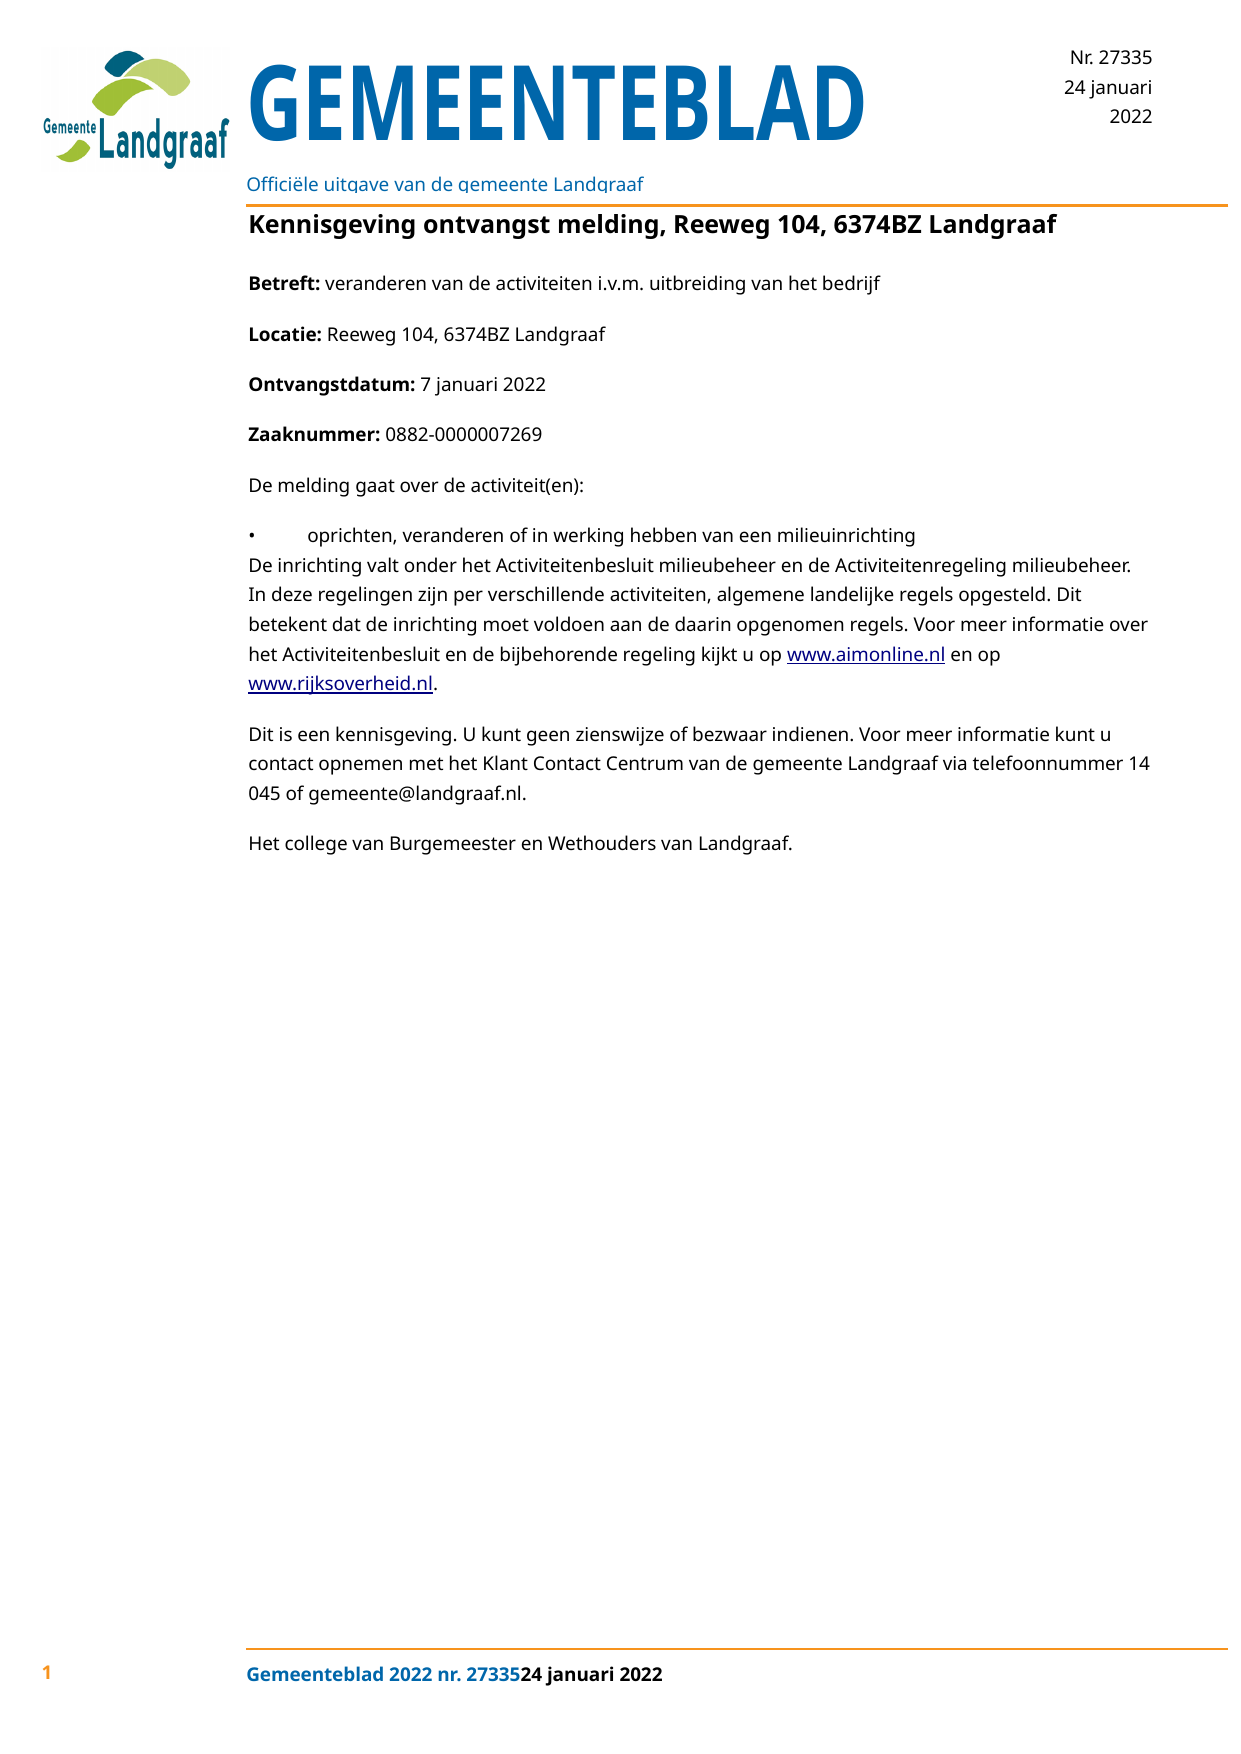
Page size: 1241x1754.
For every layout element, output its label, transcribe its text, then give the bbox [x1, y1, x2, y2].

text Zaaknummer: 0882-0000007269 [248, 422, 1152, 447]
text Dit is een kennisgeving. U kunt geen zienswijze of bezwaar indienen. Voor meer informatie kunt u contact opnemen met het Klant Contact Centrum van de gemeente Landgraaf via telefoonnummer 14 045 of gemeente@landgraaf.nl. [248, 721, 1152, 806]
picture [41, 47, 231, 172]
text Het college van Burgemeester en Wethouders van Landgraaf. [248, 830, 1152, 856]
text De inrichting valt onder het Activiteitenbesluit milieubeheer en de Activiteitenregeling milieubeheer. In deze regelingen zijn per verschillende activiteiten, algemene landelijke regels opgesteld. Dit betekent dat de inrichting moet voldoen aan de daarin opgenomen regels. Voor meer informatie over het Activiteitenbesluit en de bijbehorende regeling kijkt u op www.aimonline.nl en op www.rijksoverheid.nl. [248, 552, 1152, 696]
list oprichten, veranderen of in werking hebben van een milieuinrichting [248, 522, 1152, 548]
text Betreft: veranderen van de activiteiten i.v.m. uitbreiding van het bedrijf [248, 270, 1152, 296]
text Ontvangstdatum: 7 januari 2022 [248, 371, 1152, 397]
text Kennisgeving ontvangst melding, Reeweg 104, 6374BZ Landgraaf [248, 207, 1152, 241]
text De melding gaat over de activiteit(en): [248, 472, 1152, 498]
text Locatie: Reeweg 104, 6374BZ Landgraaf [248, 321, 1152, 346]
